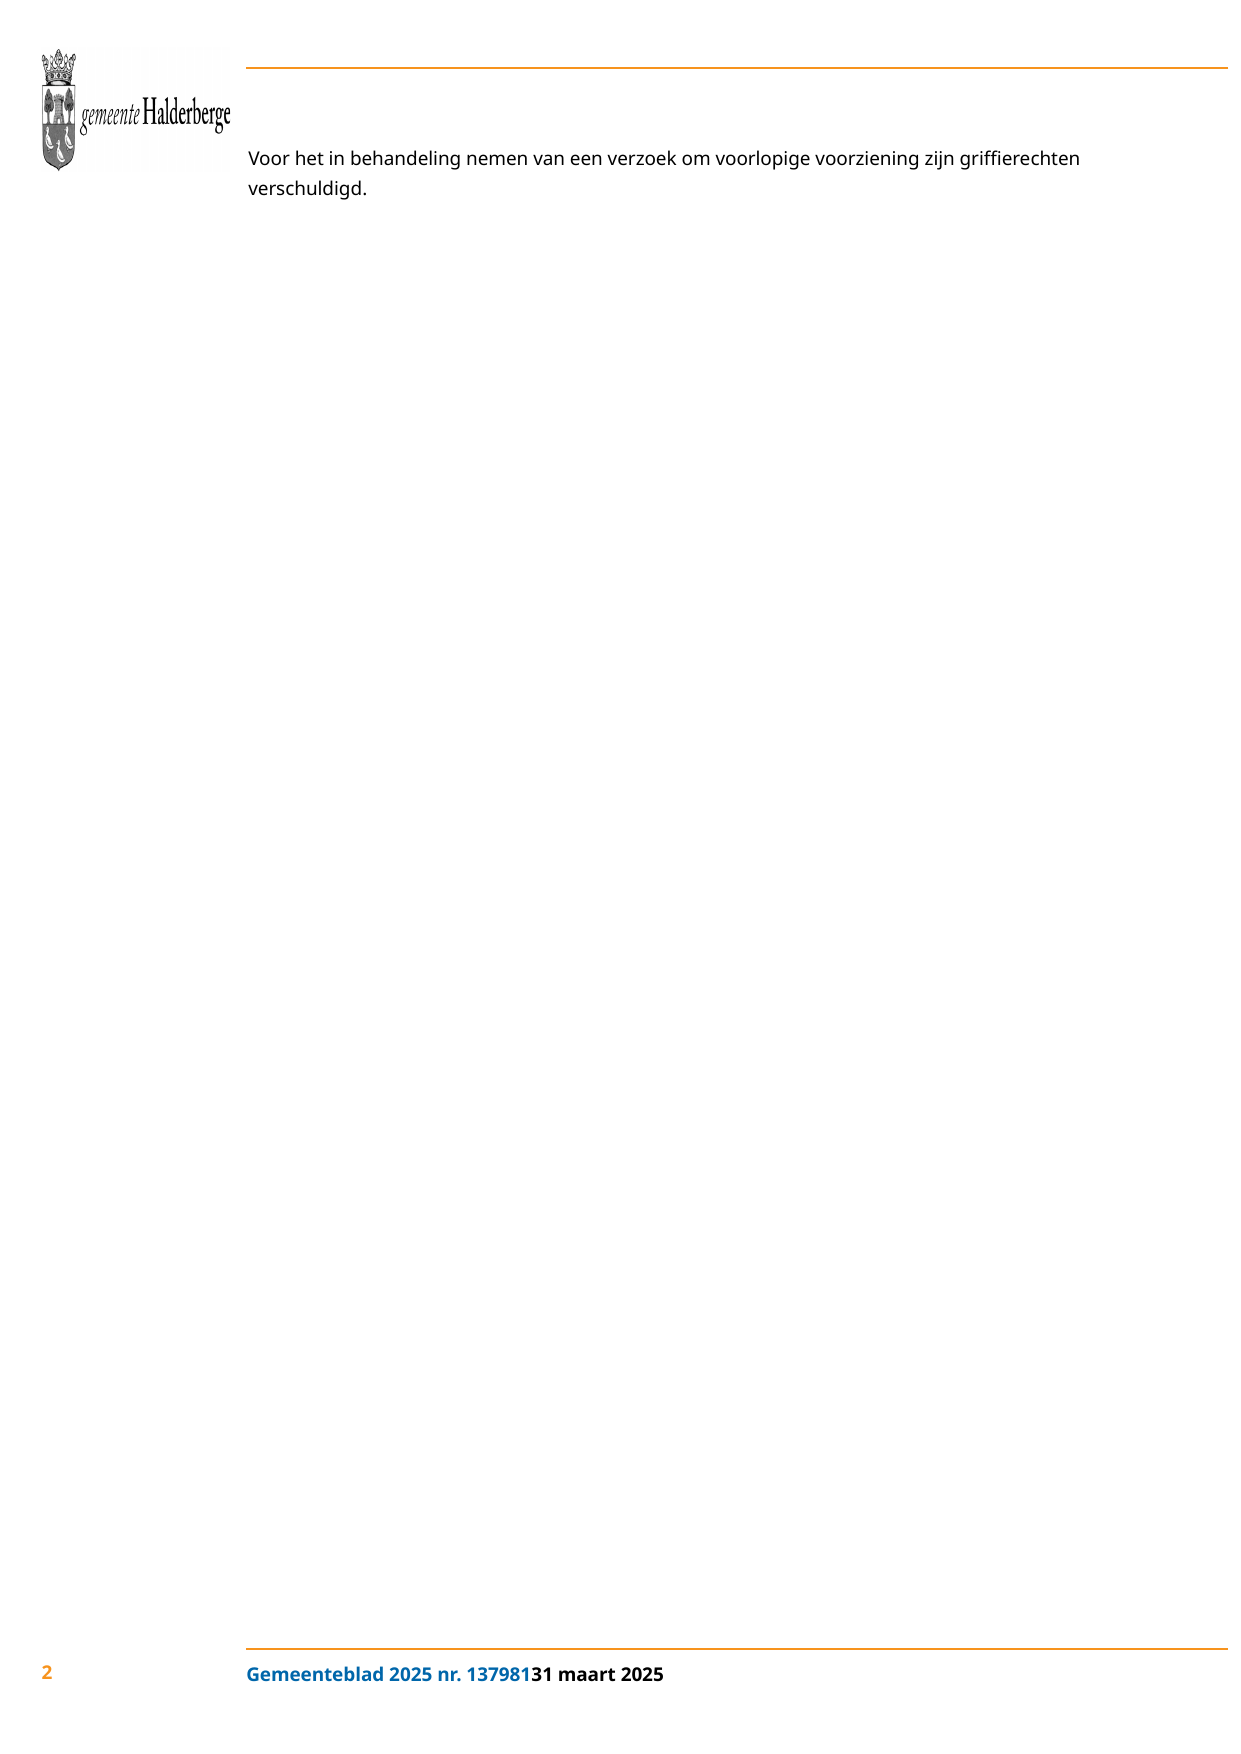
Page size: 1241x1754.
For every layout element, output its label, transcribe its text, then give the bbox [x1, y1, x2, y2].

picture [41, 47, 231, 172]
text Voor het in behandeling nemen van een verzoek om voorlopige voorziening zijn griffierechten verschuldigd. [248, 145, 1152, 201]
